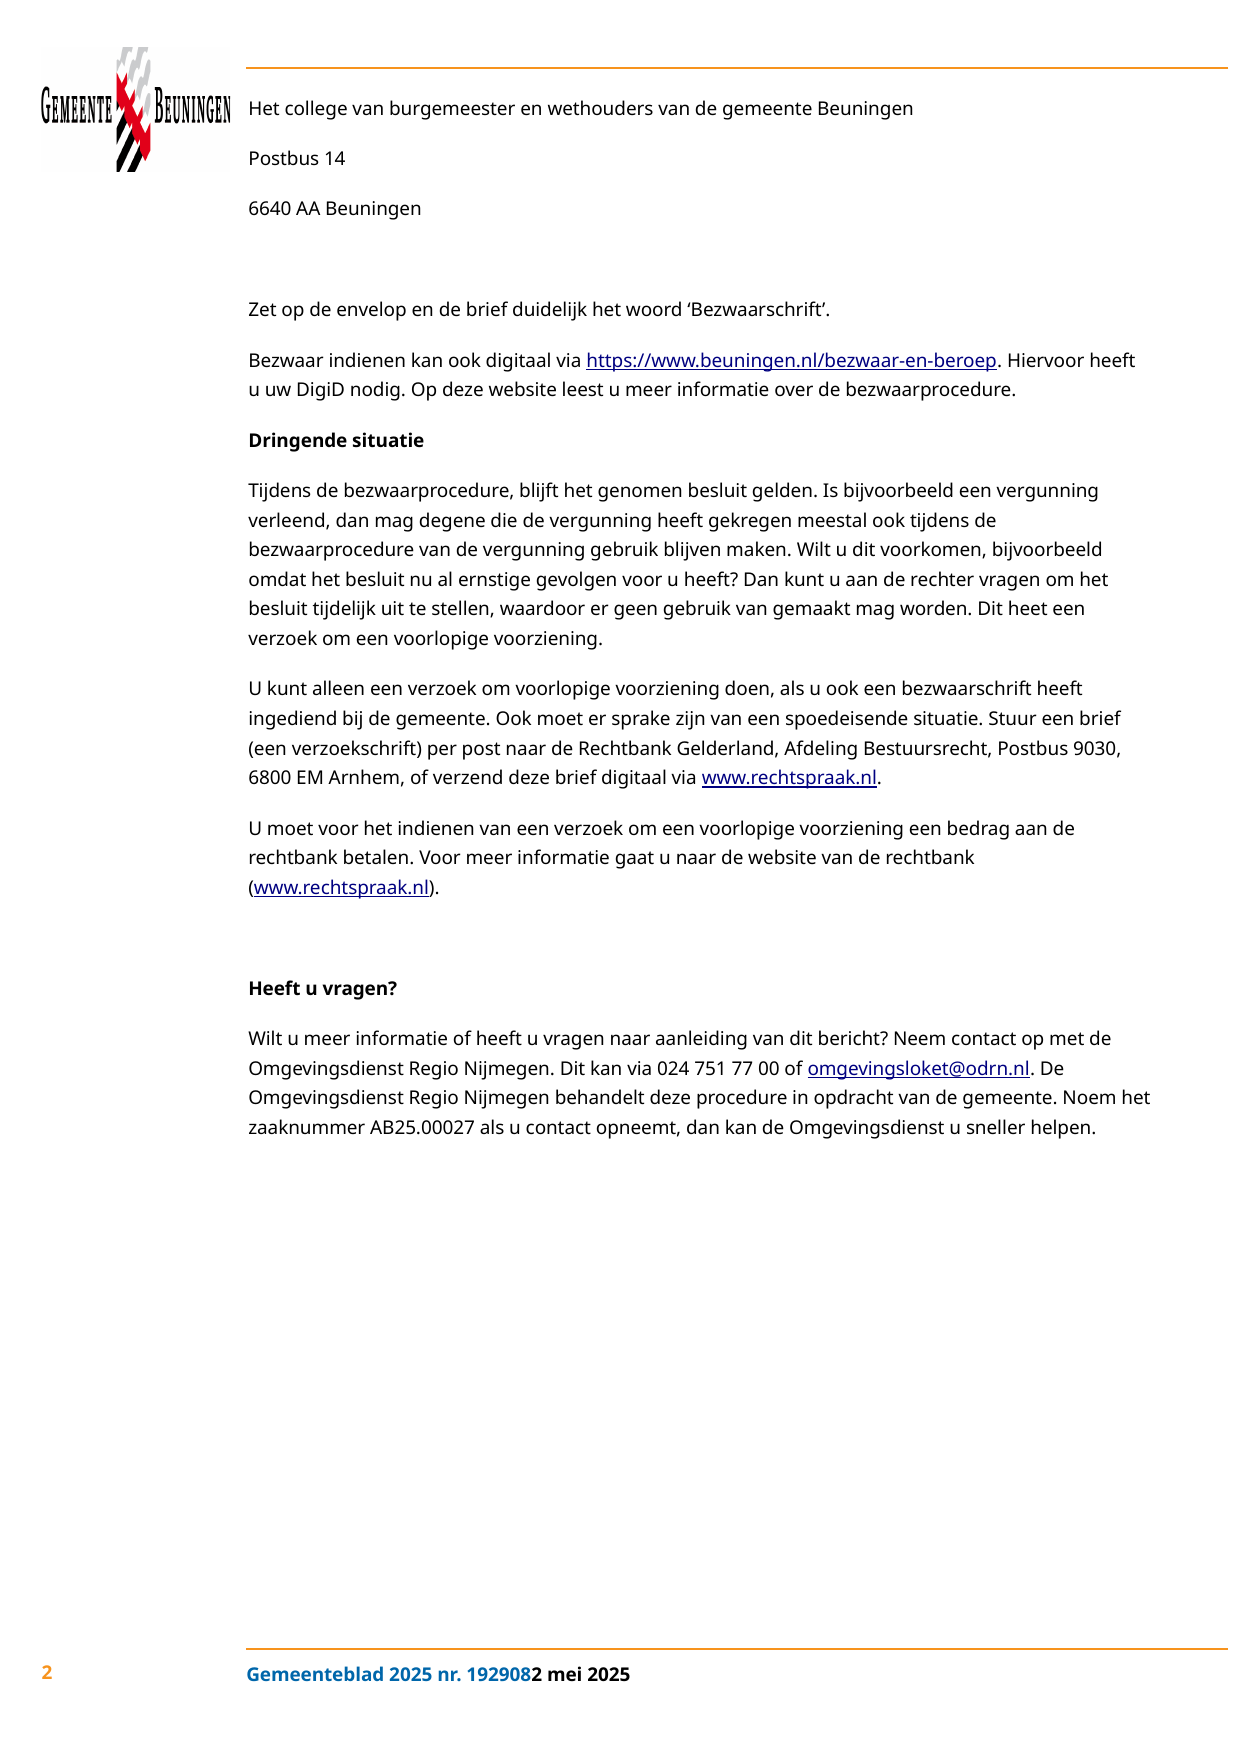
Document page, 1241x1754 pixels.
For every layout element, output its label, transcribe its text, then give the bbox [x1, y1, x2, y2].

picture [41, 47, 231, 172]
text U moet voor het indienen van een verzoek om een voorlopige voorziening een bedrag aan de rechtbank betalen. Voor meer informatie gaat u naar de website van de rechtbank (www.rechtspraak.nl). [248, 815, 1152, 900]
text Bezwaar indienen kan ook digitaal via https://www.beuningen.nl/bezwaar-en-beroep. Hiervoor heeft u uw DigiD nodig. Op deze website leest u meer informatie over de bezwaarprocedure. [248, 347, 1152, 402]
text Heeft u vragen? [248, 975, 1152, 1001]
text U kunt alleen een verzoek om voorlopige voorziening doen, als u ook een bezwaarschrift heeft ingediend bij de gemeente. Ook moet er sprake zijn van een spoedeisende situatie. Stuur een brief (een verzoekschrift) per post naar de Rechtbank Gelderland, Afdeling Bestuursrecht, Postbus 9030, 6800 EM Arnhem, of verzend deze brief digitaal via www.rechtspraak.nl. [248, 676, 1152, 790]
text Dringende situatie [248, 427, 1152, 453]
text Tijdens de bezwaarprocedure, blijft het genomen besluit gelden. Is bijvoorbeeld een vergunning verleend, dan mag degene die de vergunning heeft gekregen meestal ook tijdens de bezwaarprocedure van de vergunning gebruik blijven maken. Wilt u dit voorkomen, bijvoorbeeld omdat het besluit nu al ernstige gevolgen voor u heeft? Dan kunt u aan de rechter vragen om het besluit tijdelijk uit te stellen, waardoor er geen gebruik van gemaakt mag worden. Dit heet een verzoek om een voorlopige voorziening. [248, 477, 1152, 651]
text Het college van burgemeester en wethouders van de gemeente Beuningen [248, 95, 1152, 121]
text Wilt u meer informatie of heeft u vragen naar aanleiding van dit bericht? Neem contact op met de Omgevingsdienst Regio Nijmegen. Dit kan via 024 751 77 00 of omgevingsloket@odrn.nl. De Omgevingsdienst Regio Nijmegen behandelt deze procedure in opdracht van de gemeente. Noem het zaaknummer AB25.00027 als u contact opneemt, dan kan de Omgevingsdienst u sneller helpen. [248, 1025, 1152, 1140]
text Zet op de envelop en de brief duidelijk het woord ‘Bezwaarschrift’. [248, 296, 1152, 322]
text 6640 AA Beuningen [248, 196, 1152, 221]
text Postbus 14 [248, 145, 1152, 171]
